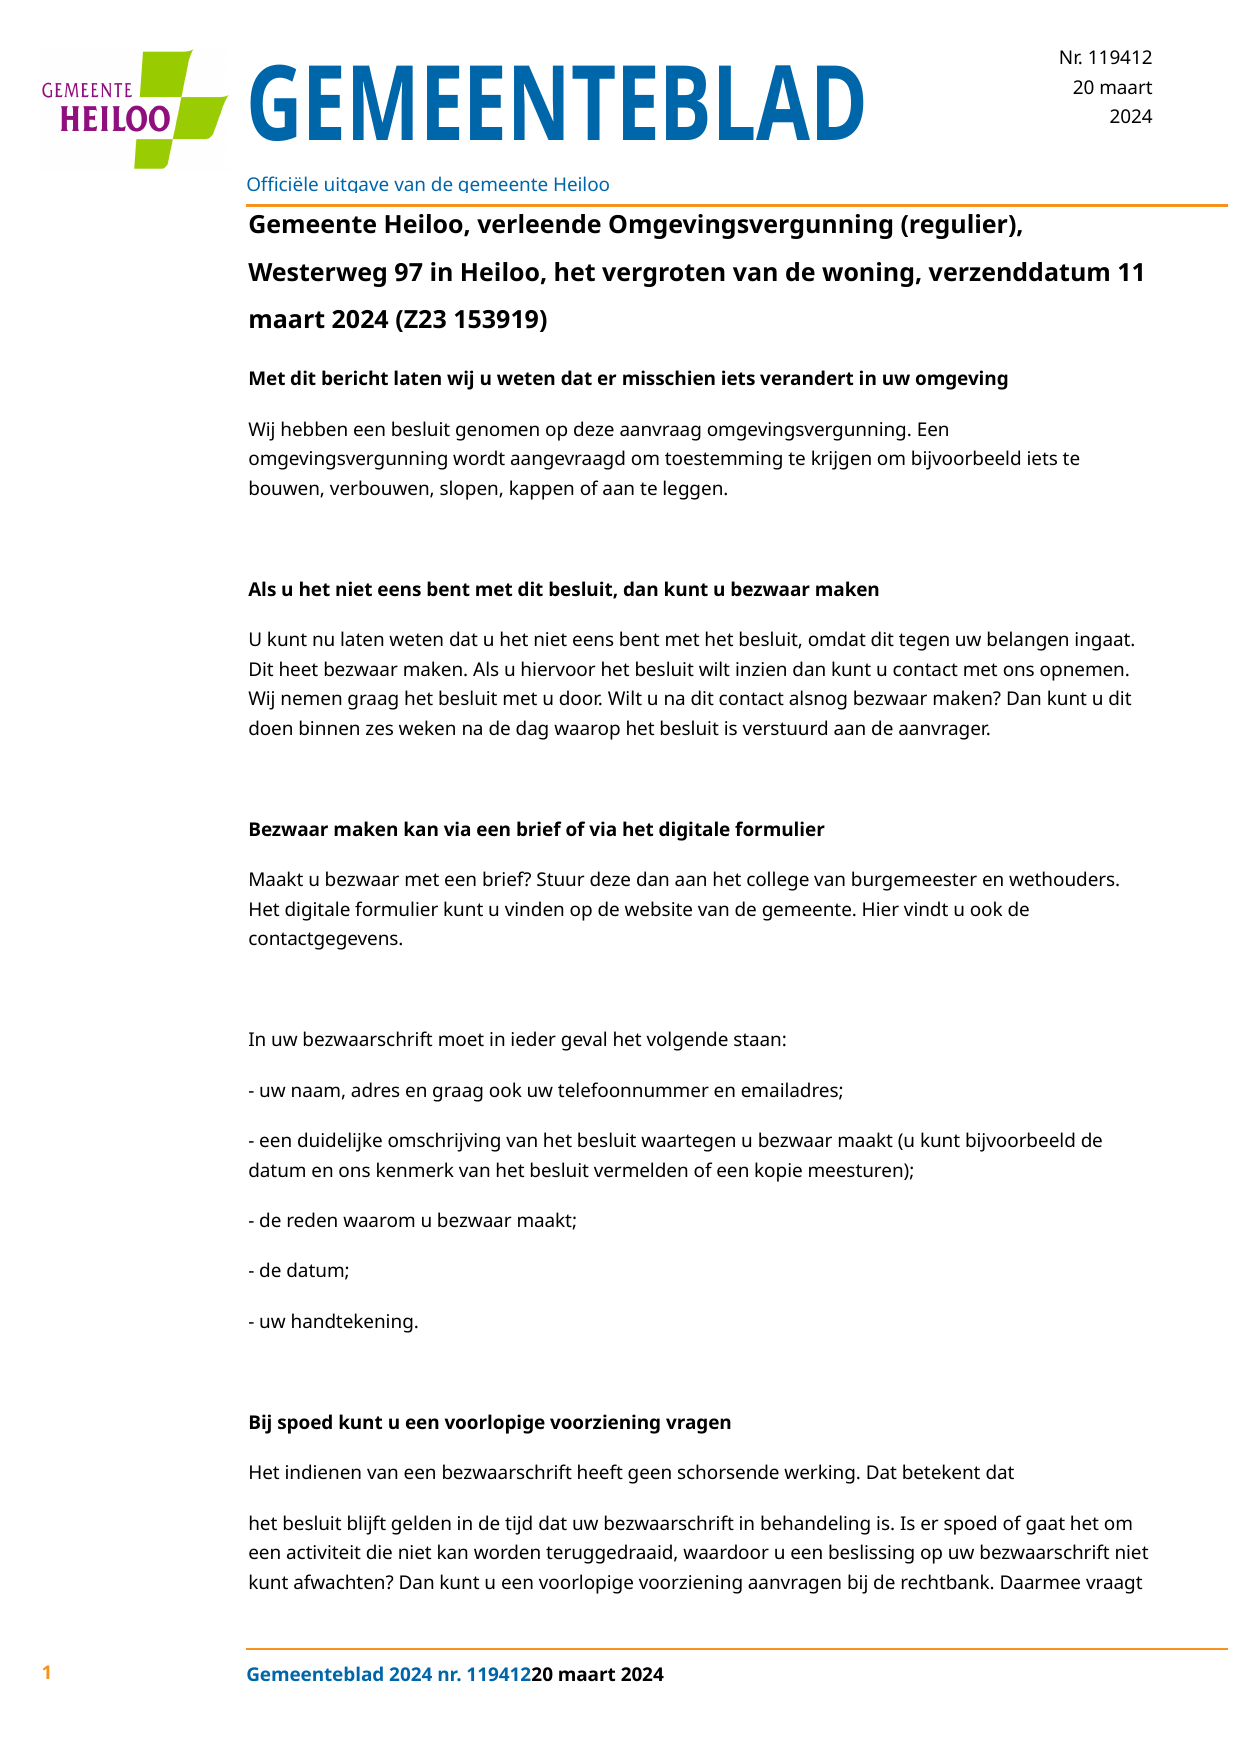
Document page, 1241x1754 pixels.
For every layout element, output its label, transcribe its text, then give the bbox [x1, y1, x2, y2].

text Bij spoed kunt u een voorlopige voorziening vragen [248, 1409, 1152, 1434]
text Maakt u bezwaar met een brief? Stuur deze dan aan het college van burgemeester en wethouders. Het digitale formulier kunt u vinden op de website van de gemeente. Hier vindt u ook de contactgegevens. [248, 866, 1152, 951]
text - de datum; [248, 1258, 1152, 1283]
text Wij hebben een besluit genomen op deze aanvraag omgevingsvergunning. Een omgevingsvergunning wordt aangevraagd om toestemming te krijgen om bijvoorbeeld iets te bouwen, verbouwen, slopen, kappen of aan te leggen. [248, 416, 1152, 501]
text Als u het niet eens bent met dit besluit, dan kunt u bezwaar maken [248, 576, 1152, 602]
text het besluit blijft gelden in de tijd dat uw bezwaarschrift in behandeling is. Is er spoed of gaat het om een activiteit die niet kan worden teruggedraaid, waardoor u een beslissing op uw bezwaarschrift niet kunt afwachten? Dan kunt u een voorlopige voorziening aanvragen bij de rechtbank. Daarmee vraagt [248, 1510, 1152, 1594]
text Bezwaar maken kan via een brief of via het digitale formulier [248, 816, 1152, 842]
text - uw naam, adres en graag ook uw telefoonnummer en emailadres; [248, 1077, 1152, 1102]
picture [41, 47, 231, 172]
text U kunt nu laten weten dat u het niet eens bent met het besluit, omdat dit tegen uw belangen ingaat. Dit heet bezwaar maken. Als u hiervoor het besluit wilt inzien dan kunt u contact met ons opnemen. Wij nemen graag het besluit met u door. Wilt u na dit contact alsnog bezwaar maken? Dan kunt u dit doen binnen zes weken na de dag waarop het besluit is verstuurd aan de aanvrager. [248, 626, 1152, 741]
text Met dit bericht laten wij u weten dat er misschien iets verandert in uw omgeving [248, 366, 1152, 391]
text - een duidelijke omschrijving van het besluit waartegen u bezwaar maakt (u kunt bijvoorbeeld de datum en ons kenmerk van het besluit vermelden of een kopie meesturen); [248, 1127, 1152, 1182]
text - uw handtekening. [248, 1308, 1152, 1334]
text - de reden waarom u bezwaar maakt; [248, 1207, 1152, 1233]
text Gemeente Heiloo, verleende Omgevingsvergunning (regulier), Westerweg 97 in Heiloo, het vergroten van de woning, verzenddatum 11 maart 2024 (Z23 153919) [248, 207, 1152, 336]
text In uw bezwaarschrift moet in ieder geval het volgende staan: [248, 1026, 1152, 1052]
text Het indienen van een bezwaarschrift heeft geen schorsende werking. Dat betekent dat [248, 1459, 1152, 1485]
